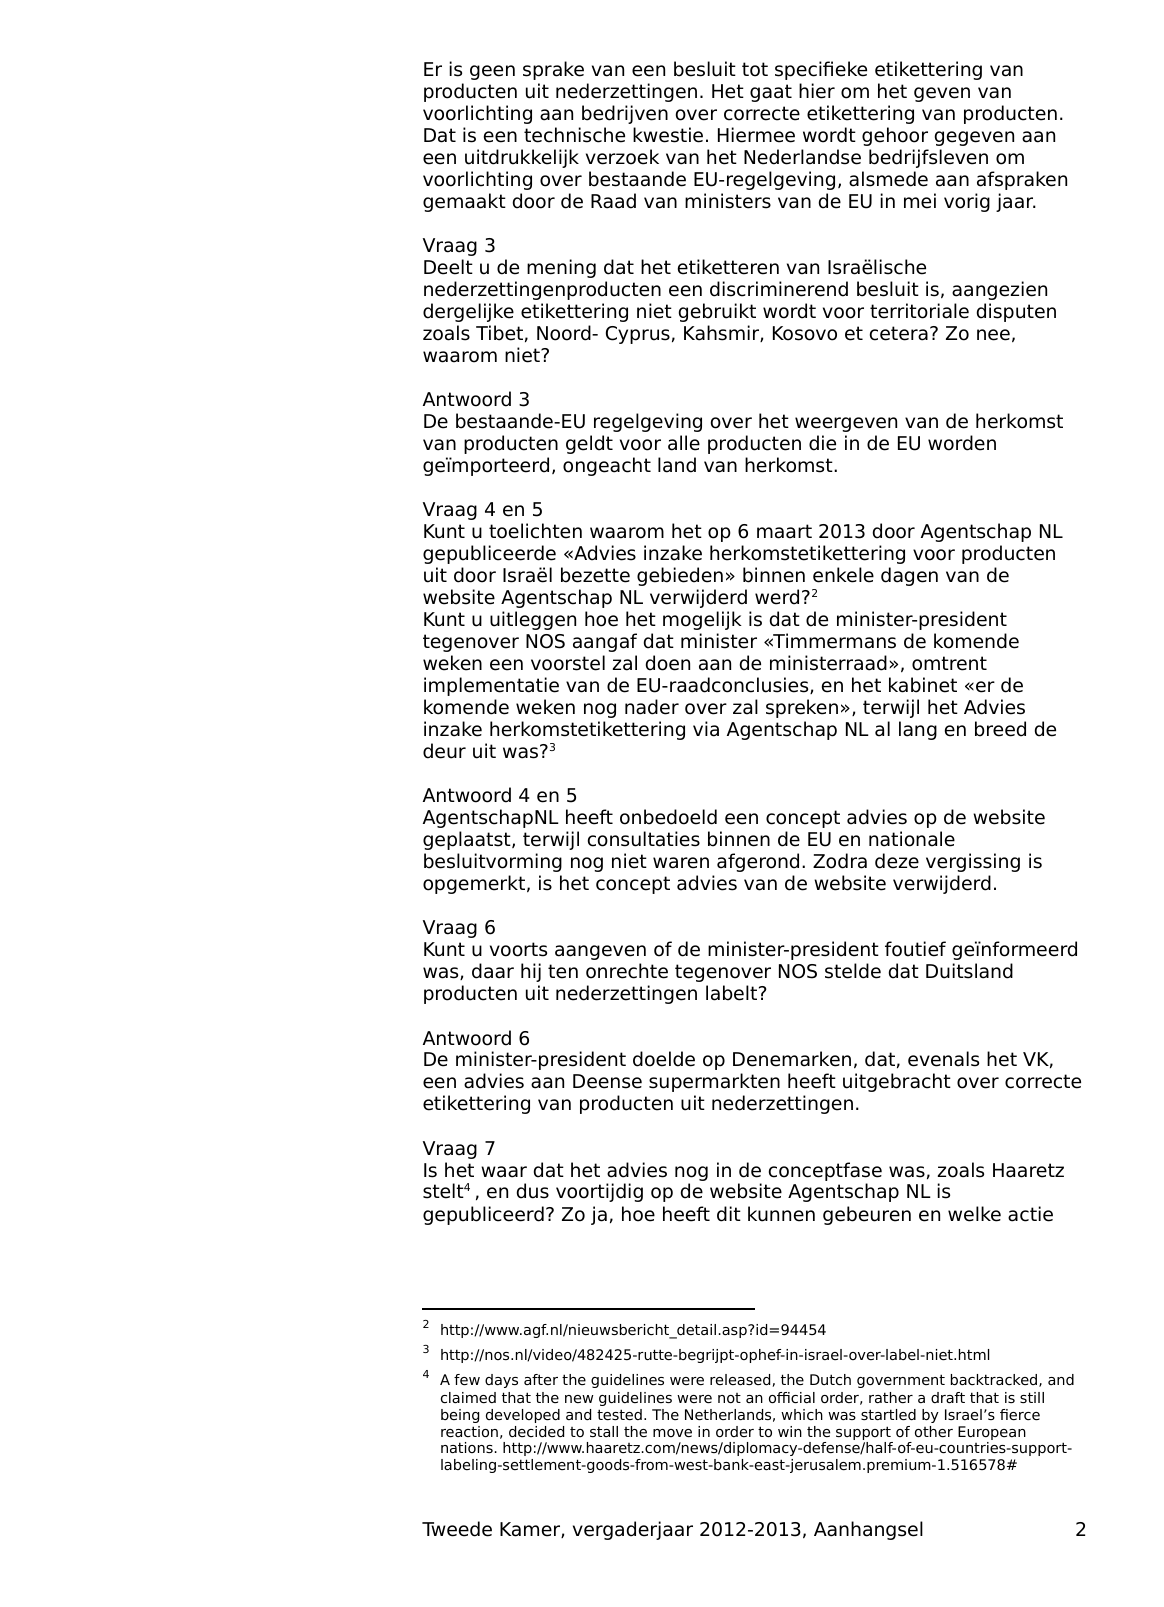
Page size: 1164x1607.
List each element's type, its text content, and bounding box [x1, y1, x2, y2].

text Kunt u toelichten waarom het op 6 maart 2013 door Agentschap NL gepubliceerde «Advies inzake herkomstetikettering voor producten uit door Israël bezette gebieden» binnen enkele dagen van de website Agentschap NL verwijderd werd? [422, 521, 1087, 609]
text Kunt u uitleggen hoe het mogelijk is dat de minister-president tegenover NOS aangaf dat minister «Timmermans de komende weken een voorstel zal doen aan de ministerraad», omtrent implementatie van de EU-raadconclusies, en het kabinet «er de komende weken nog nader over zal spreken», terwijl het Advies inzake herkomstetikettering via Agentschap NL al lang en breed de deur uit was? [422, 609, 1087, 763]
text Deelt u de mening dat het etiketteren van Israëlische nederzettingenproducten een discriminerend besluit is, aangezien dergelijke etikettering niet gebruikt wordt voor territoriale disputen zoals Tibet, Noord- Cyprus, Kahsmir, Kosovo et cetera? Zo nee, waarom niet? [422, 257, 1087, 367]
text Vraag 7 [422, 1137, 1087, 1159]
text Kunt u voorts aangeven of de minister-president foutief geïnformeerd was, daar hij ten onrechte tegenover NOS stelde dat Duitsland producten uit nederzettingen labelt? [422, 939, 1087, 1005]
text http://nos.nl/video/482425-rutte-begrijpt-ophef-in-israel-over-label-niet.html [422, 1343, 1087, 1365]
text De minister-president doelde op Denemarken, dat, evenals het VK, een advies aan Deense supermarkten heeft uitgebracht over correcte etikettering van producten uit nederzettingen. [422, 1049, 1087, 1115]
text Vraag 6 [422, 917, 1087, 939]
text A few days after the guidelines were released, the Dutch government backtracked, and claimed that the new guidelines were not an official order, rather a draft that is still being developed and tested. The Netherlands, which was startled by Israel’s fierce reaction, decided to stall the move in order to win the support of other European nations. http://www.haaretz.com/news/diplomacy-defense/half-of-eu-countries-support-labeling-settlement-goods-from-west-bank-east-jerusalem.premium-1.516578# [422, 1368, 1087, 1474]
text Antwoord 6 [422, 1027, 1087, 1049]
text Er is geen sprake van een besluit tot specifieke etikettering van producten uit nederzettingen. Het gaat hier om het geven van voorlichting aan bedrijven over correcte etikettering van producten. Dat is een technische kwestie. Hiermee wordt gehoor gegeven aan een uitdrukkelijk verzoek van het Nederlandse bedrijfsleven om voorlichting over bestaande EU-regelgeving, alsmede aan afspraken gemaakt door de Raad van ministers van de EU in mei vorig jaar. [422, 59, 1087, 213]
text http://www.agf.nl/nieuwsbericht_detail.asp?id=94454 [422, 1318, 1087, 1340]
text Vraag 4 en 5 [422, 499, 1087, 521]
text Antwoord 4 en 5 [422, 785, 1087, 807]
text De bestaande-EU regelgeving over het weergeven van de herkomst van producten geldt voor alle producten die in de EU worden geïmporteerd, ongeacht land van herkomst. [422, 411, 1087, 477]
text Is het waar dat het advies nog in de conceptfase was, zoals Haaretz stelt, en dus voortijdig op de website Agentschap NL is gepubliceerd? Zo ja, hoe heeft dit kunnen gebeuren en welke actie [422, 1159, 1087, 1225]
text Vraag 3 [422, 235, 1087, 257]
text Antwoord 3 [422, 389, 1087, 411]
text AgentschapNL heeft onbedoeld een concept advies op de website geplaatst, terwijl consultaties binnen de EU en nationale besluitvorming nog niet waren afgerond. Zodra deze vergissing is opgemerkt, is het concept advies van de website verwijderd. [422, 807, 1087, 895]
